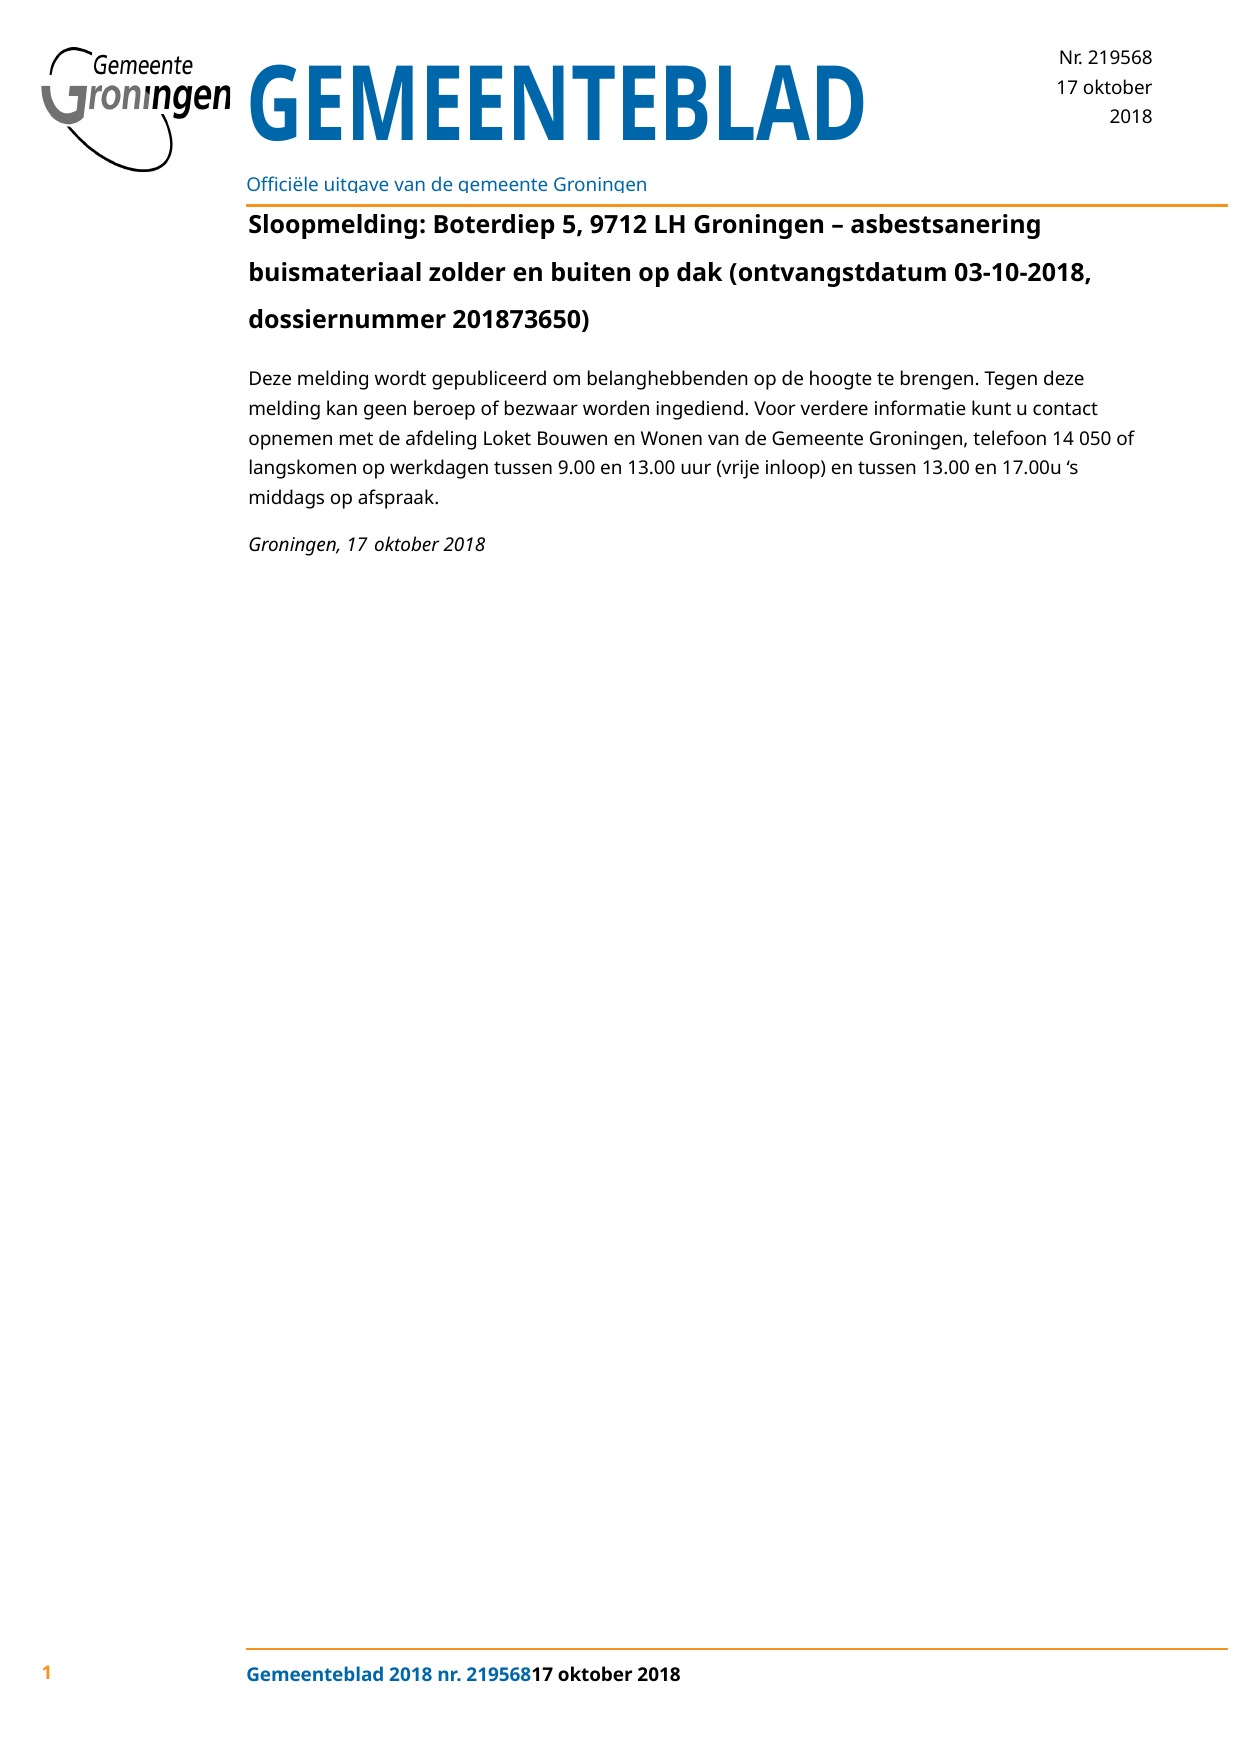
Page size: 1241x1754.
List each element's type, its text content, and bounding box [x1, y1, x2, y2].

text Deze melding wordt gepubliceerd om belanghebbenden op de hoogte te brengen. Tegen deze melding kan geen beroep of bezwaar worden ingediend. Voor verdere informatie kunt u contact opnemen met de afdeling Loket Bouwen en Wonen van de Gemeente Groningen, telefoon 14 050 of langskomen op werkdagen tussen 9.00 en 13.00 uur (vrije inloop) en tussen 13.00 en 17.00u ‘s middags op afspraak. [248, 366, 1152, 509]
picture [41, 47, 231, 172]
text Sloopmelding: Boterdiep 5, 9712 LH Groningen – asbestsanering buismateriaal zolder en buiten op dak (ontvangstdatum 03-10-2018, dossiernummer 201873650) [248, 207, 1152, 336]
text Groningen, 17 oktober 2018 [248, 532, 1152, 557]
